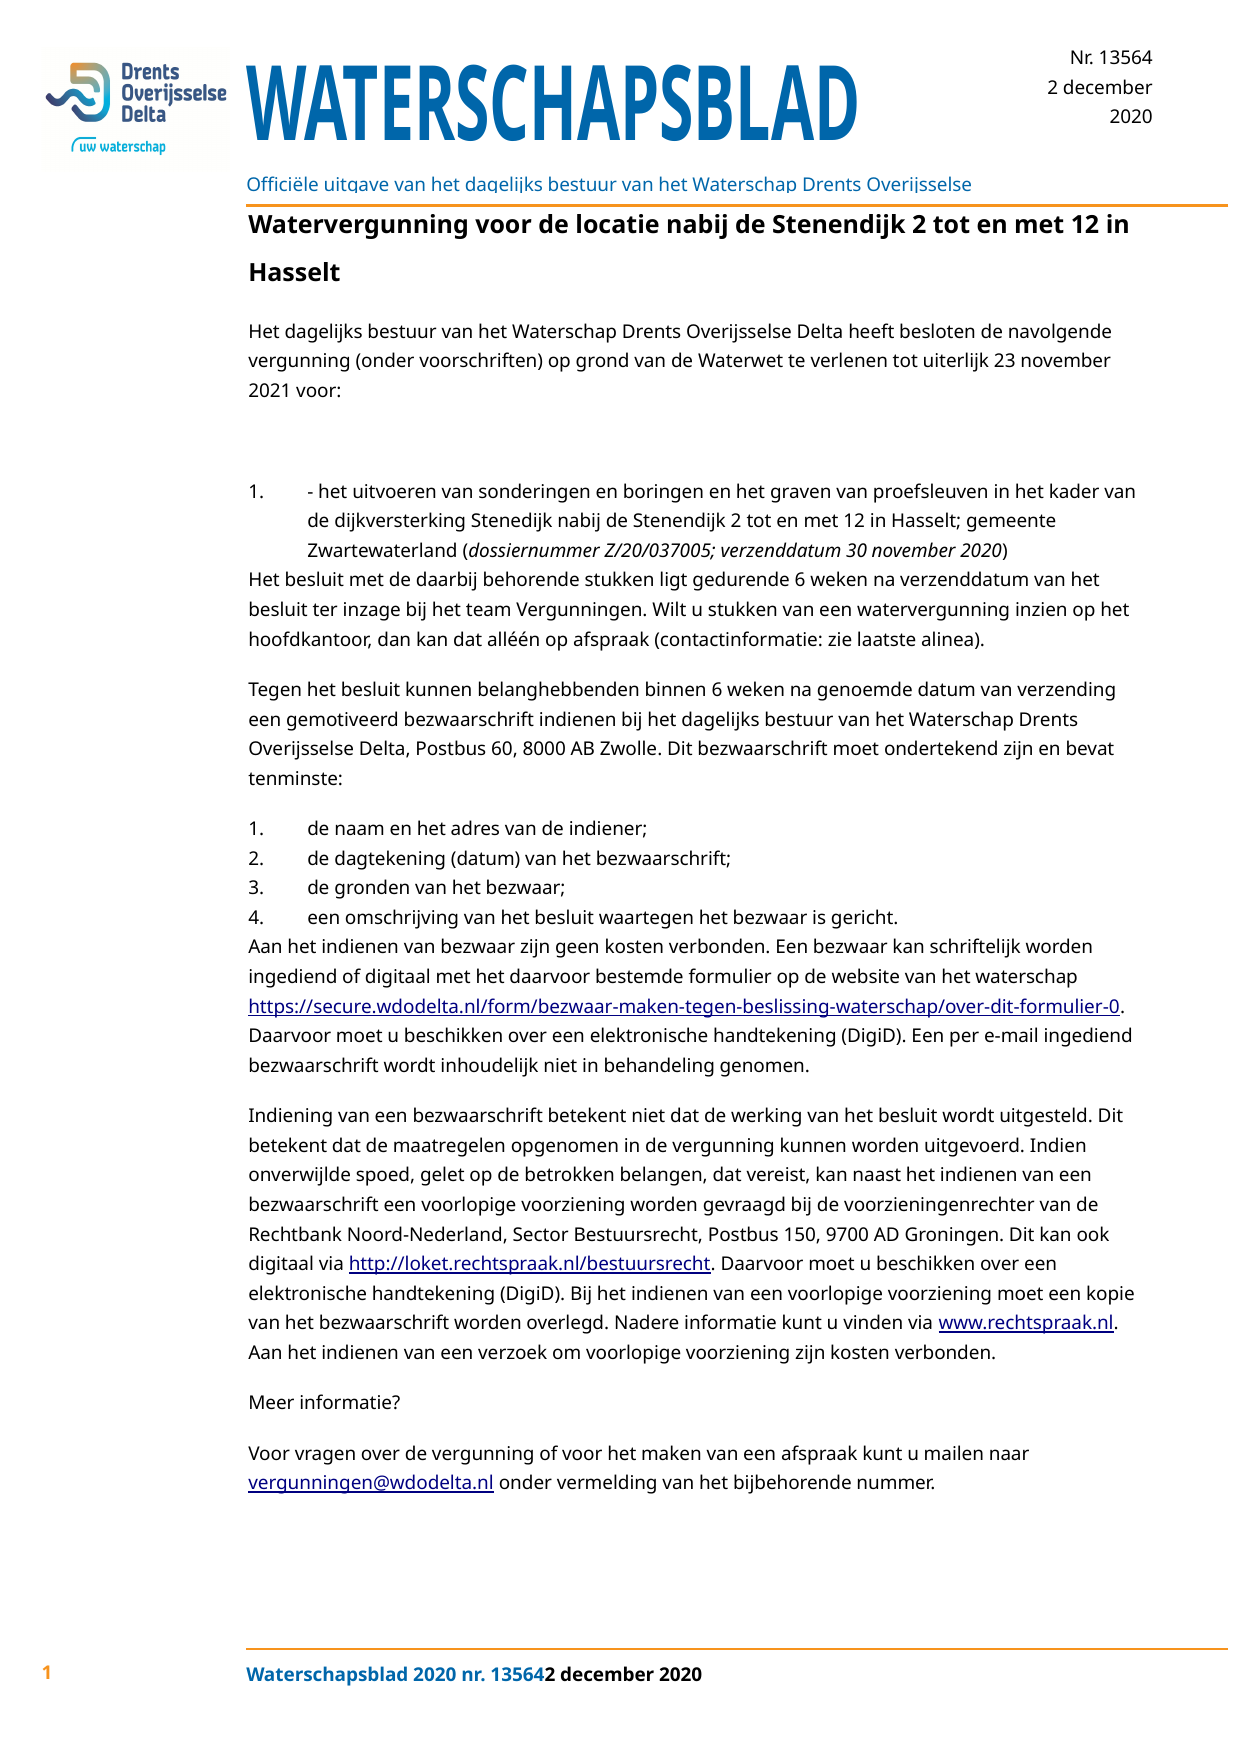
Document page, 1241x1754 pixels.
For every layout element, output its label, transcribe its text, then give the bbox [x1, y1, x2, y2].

text Meer informatie? [248, 1389, 1152, 1415]
text Watervergunning voor de locatie nabij de Stenendijk 2 tot en met 12 in Hasselt [248, 207, 1152, 288]
list de gronden van het bezwaar; [248, 874, 1152, 900]
text Het dagelijks bestuur van het Waterschap Drents Overijsselse Delta heeft besloten de navolgende vergunning (onder voorschriften) op grond van de Waterwet te verlenen tot uiterlijk 23 november 2021 voor: [248, 318, 1152, 403]
text Voor vragen over de vergunning of voor het maken van een afspraak kunt u mailen naar vergunningen@wdodelta.nl onder vermelding van het bijbehorende nummer. [248, 1440, 1152, 1495]
list een omschrijving van het besluit waartegen het bezwaar is gericht. [248, 904, 1152, 930]
picture [41, 47, 231, 172]
text Indiening van een bezwaarschrift betekent niet dat de werking van het besluit wordt uitgesteld. Dit betekent dat de maatregelen opgenomen in de vergunning kunnen worden uitgevoerd. Indien onverwijlde spoed, gelet op de betrokken belangen, dat vereist, kan naast het indienen van een bezwaarschrift een voorlopige voorziening worden gevraagd bij de voorzieningenrechter van de Rechtbank Noord-Nederland, Sector Bestuursrecht, Postbus 150, 9700 AD Groningen. Dit kan ook digitaal via http://loket.rechtspraak.nl/bestuursrecht. Daarvoor moet u beschikken over een elektronische handtekening (DigiD). Bij het indienen van een voorlopige voorziening moet een kopie van het bezwaarschrift worden overlegd. Nadere informatie kunt u vinden via www.rechtspraak.nl. Aan het indienen van een verzoek om voorlopige voorziening zijn kosten verbonden. [248, 1102, 1152, 1365]
text Het besluit met de daarbij behorende stukken ligt gedurende 6 weken na verzenddatum van het besluit ter inzage bij het team Vergunningen. Wilt u stukken van een watervergunning inzien op het hoofdkantoor, dan kan dat alléén op afspraak (contactinformatie: zie laatste alinea). [248, 567, 1152, 652]
list de naam en het adres van de indiener; [248, 815, 1152, 841]
text Aan het indienen van bezwaar zijn geen kosten verbonden. Een bezwaar kan schriftelijk worden ingediend of digitaal met het daarvoor bestemde formulier op de website van het waterschap https://secure.wdodelta.nl/form/bezwaar-maken-tegen-beslissing-waterschap/over-dit-formulier-0. Daarvoor moet u beschikken over een elektronische handtekening (DigiD). Een per e-mail ingediend bezwaarschrift wordt inhoudelijk niet in behandeling genomen. [248, 934, 1152, 1078]
list - het uitvoeren van sonderingen en boringen en het graven van proefsleuven in het kader van de dijkversterking Stenedijk nabij de Stenendijk 2 tot en met 12 in Hasselt; gemeente Zwartewaterland (dossiernummer Z/20/037005; verzenddatum 30 november 2020) [248, 478, 1152, 563]
text Tegen het besluit kunnen belanghebbenden binnen 6 weken na genoemde datum van verzending een gemotiveerd bezwaarschrift indienen bij het dagelijks bestuur van het Waterschap Drents Overijsselse Delta, Postbus 60, 8000 AB Zwolle. Dit bezwaarschrift moet ondertekend zijn en bevat tenminste: [248, 676, 1152, 791]
list de dagtekening (datum) van het bezwaarschrift; [248, 845, 1152, 871]
